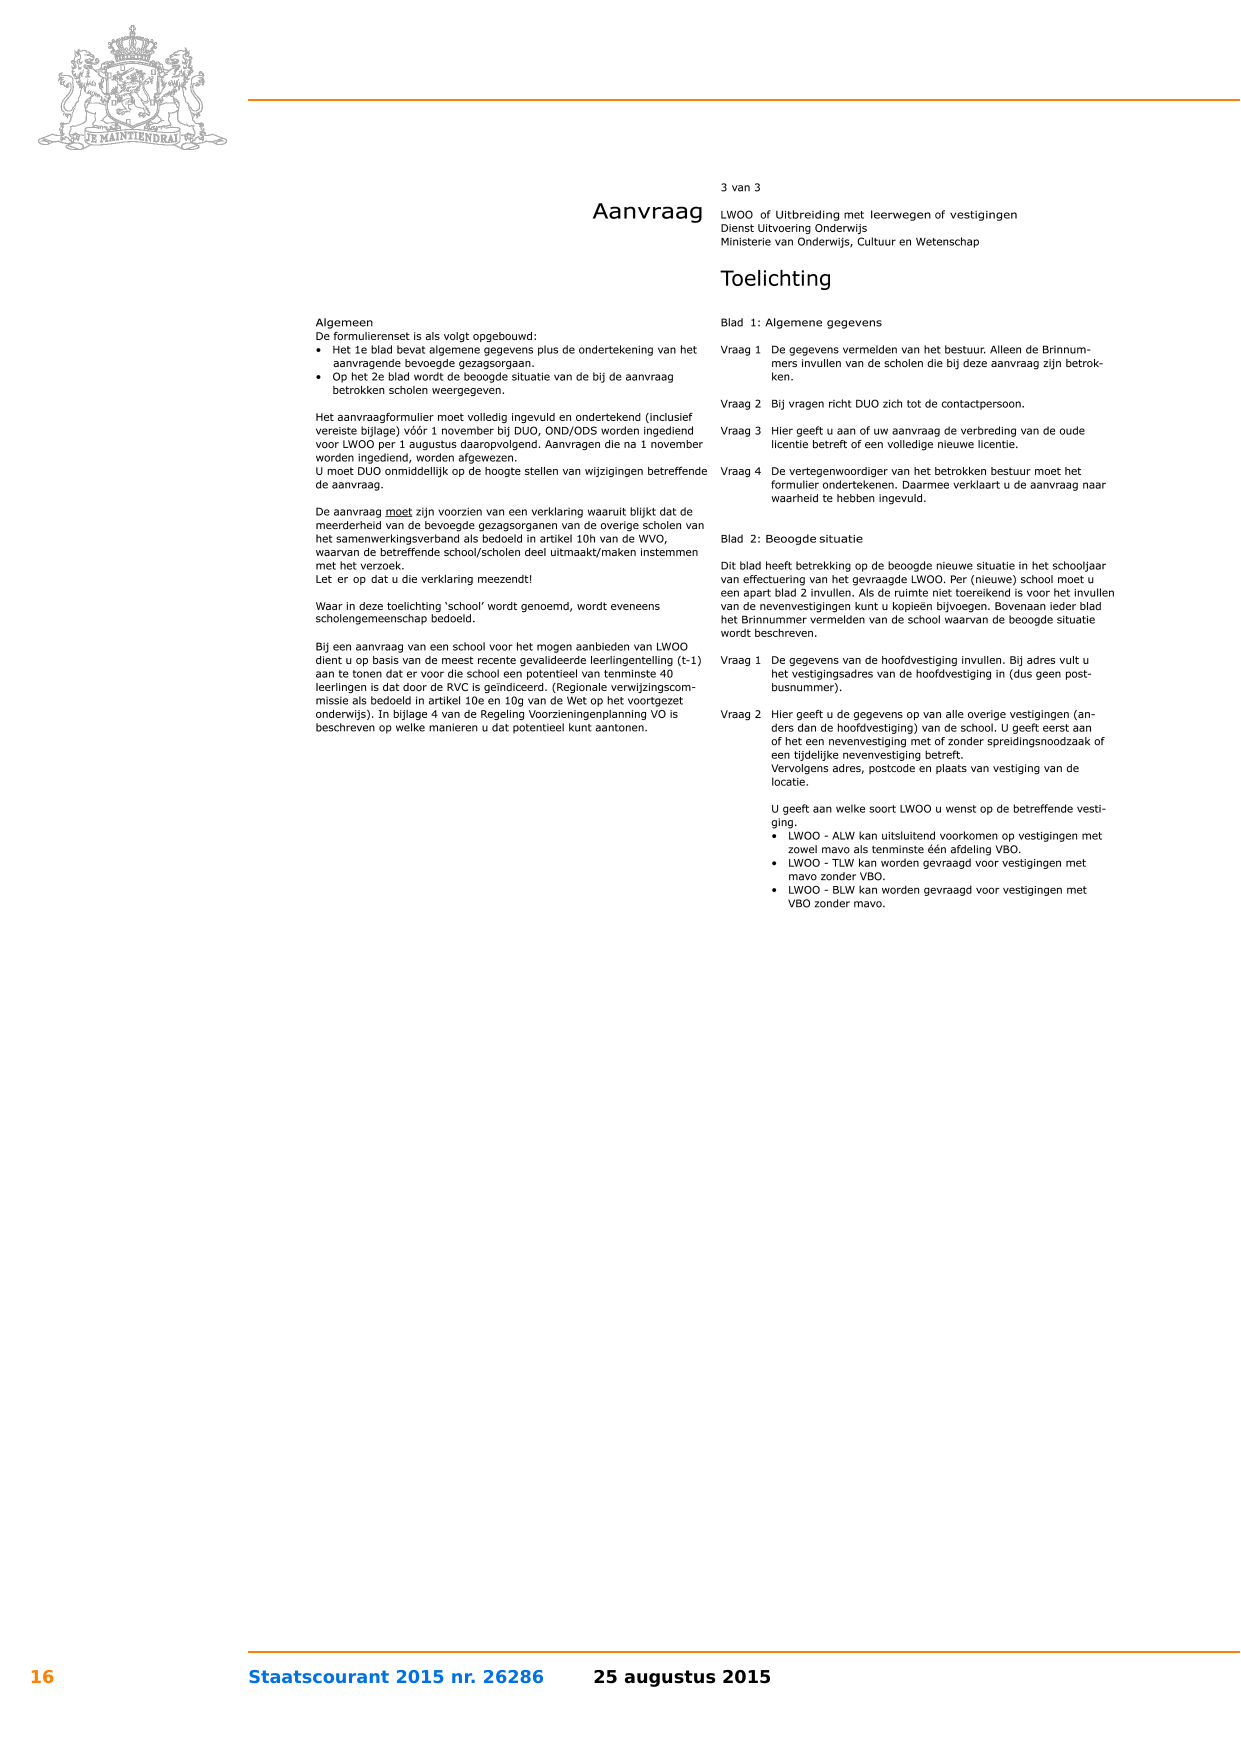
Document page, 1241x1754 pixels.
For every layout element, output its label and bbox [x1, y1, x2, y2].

picture [248, 151, 1134, 1404]
picture [38, 25, 227, 150]
